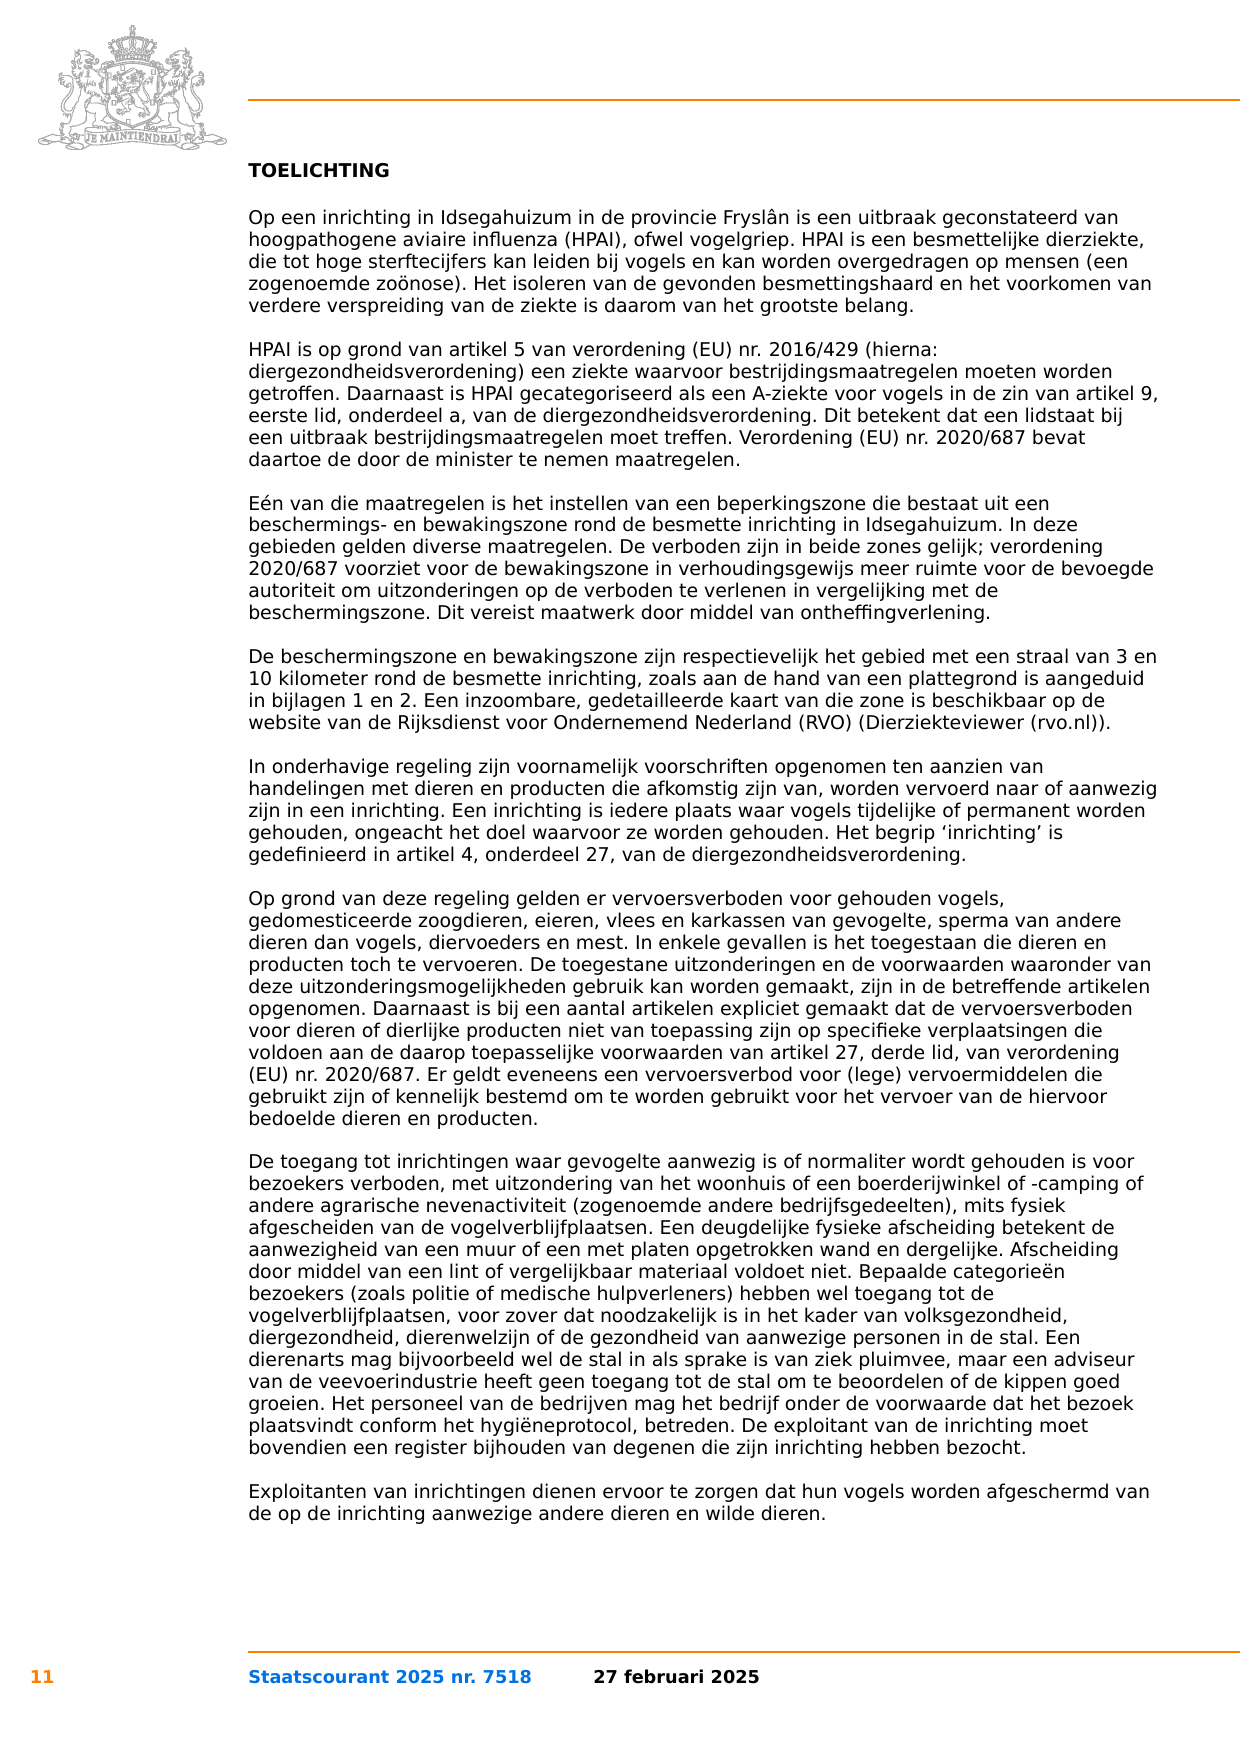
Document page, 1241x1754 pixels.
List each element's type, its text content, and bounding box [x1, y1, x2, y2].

subtitle TOELICHTING [248, 160, 1163, 182]
text Exploitanten van inrichtingen dienen ervoor te zorgen dat hun vogels worden afgeschermd van de op de inrichting aanwezige andere dieren en wilde dieren. [248, 1481, 1163, 1525]
text In onderhavige regeling zijn voornamelijk voorschriften opgenomen ten aanzien van handelingen met dieren en producten die afkomstig zijn van, worden vervoerd naar of aanwezig zijn in een inrichting. Een inrichting is iedere plaats waar vogels tijdelijke of permanent worden gehouden, ongeacht het doel waarvoor ze worden gehouden. Het begrip ‘inrichting’ is gedefinieerd in artikel 4, onderdeel 27, van de diergezondheidsverordening. [248, 756, 1163, 866]
text Op een inrichting in Idsegahuizum in de provincie Fryslân is een uitbraak geconstateerd van hoogpathogene aviaire influenza (HPAI), ofwel vogelgriep. HPAI is een besmettelijke dierziekte, die tot hoge sterftecijfers kan leiden bij vogels en kan worden overgedragen op mensen (een zogenoemde zoönose). Het isoleren van de gevonden besmettingshaard en het voorkomen van verdere verspreiding van de ziekte is daarom van het grootste belang. [248, 207, 1163, 317]
picture [38, 25, 227, 150]
text Eén van die maatregelen is het instellen van een beperkingszone die bestaat uit een beschermings- en bewakingszone rond de besmette inrichting in Idsegahuizum. In deze gebieden gelden diverse maatregelen. De verboden zijn in beide zones gelijk; verordening 2020/687 voorziet voor de bewakingszone in verhoudingsgewijs meer ruimte voor de bevoegde autoriteit om uitzonderingen op de verboden te verlenen in vergelijking met de beschermingszone. Dit vereist maatwerk door middel van ontheffingverlening. [248, 492, 1163, 624]
text Op grond van deze regeling gelden er vervoersverboden voor gehouden vogels, gedomesticeerde zoogdieren, eieren, vlees en karkassen van gevogelte, sperma van andere dieren dan vogels, diervoeders en mest. In enkele gevallen is het toegestaan die dieren en producten toch te vervoeren. De toegestane uitzonderingen en de voorwaarden waaronder van deze uitzonderingsmogelijkheden gebruik kan worden gemaakt, zijn in de betreffende artikelen opgenomen. Daarnaast is bij een aantal artikelen expliciet gemaakt dat de vervoersverboden voor dieren of dierlijke producten niet van toepassing zijn op specifieke verplaatsingen die voldoen aan de daarop toepasselijke voorwaarden van artikel 27, derde lid, van verordening (EU) nr. 2020/687. Er geldt eveneens een vervoersverbod voor (lege) vervoermiddelen die gebruikt zijn of kennelijk bestemd om te worden gebruikt voor het vervoer van de hiervoor bedoelde dieren en producten. [248, 888, 1163, 1129]
text De toegang tot inrichtingen waar gevogelte aanwezig is of normaliter wordt gehouden is voor bezoekers verboden, met uitzondering van het woonhuis of een boerderijwinkel of -camping of andere agrarische nevenactiviteit (zogenoemde andere bedrijfsgedeelten), mits fysiek afgescheiden van de vogelverblijfplaatsen. Een deugdelijke fysieke afscheiding betekent de aanwezigheid van een muur of een met platen opgetrokken wand en dergelijke. Afscheiding door middel van een lint of vergelijkbaar materiaal voldoet niet. Bepaalde categorieën bezoekers (zoals politie of medische hulpverleners) hebben wel toegang tot de vogelverblijfplaatsen, voor zover dat noodzakelijk is in het kader van volksgezondheid, diergezondheid, dierenwelzijn of de gezondheid van aanwezige personen in de stal. Een dierenarts mag bijvoorbeeld wel de stal in als sprake is van ziek pluimvee, maar een adviseur van de veevoerindustrie heeft geen toegang tot de stal om te beoordelen of de kippen goed groeien. Het personeel van de bedrijven mag het bedrijf onder de voorwaarde dat het bezoek plaatsvindt conform het hygiëneprotocol, betreden. De exploitant van de inrichting moet bovendien een register bijhouden van degenen die zijn inrichting hebben bezocht. [248, 1151, 1163, 1459]
text HPAI is op grond van artikel 5 van verordening (EU) nr. 2016/429 (hierna: diergezondheidsverordening) een ziekte waarvoor bestrijdingsmaatregelen moeten worden getroffen. Daarnaast is HPAI gecategoriseerd als een A-ziekte voor vogels in de zin van artikel 9, eerste lid, onderdeel a, van de diergezondheidsverordening. Dit betekent dat een lidstaat bij een uitbraak bestrijdingsmaatregelen moet treffen. Verordening (EU) nr. 2020/687 bevat daartoe de door de minister te nemen maatregelen. [248, 339, 1163, 471]
text De beschermingszone en bewakingszone zijn respectievelijk het gebied met een straal van 3 en 10 kilometer rond de besmette inrichting, zoals aan de hand van een plattegrond is aangeduid in bijlagen 1 en 2. Een inzoombare, gedetailleerde kaart van die zone is beschikbaar op de website van de Rijksdienst voor Ondernemend Nederland (RVO) (Dierziekteviewer (rvo.nl)). [248, 646, 1163, 734]
